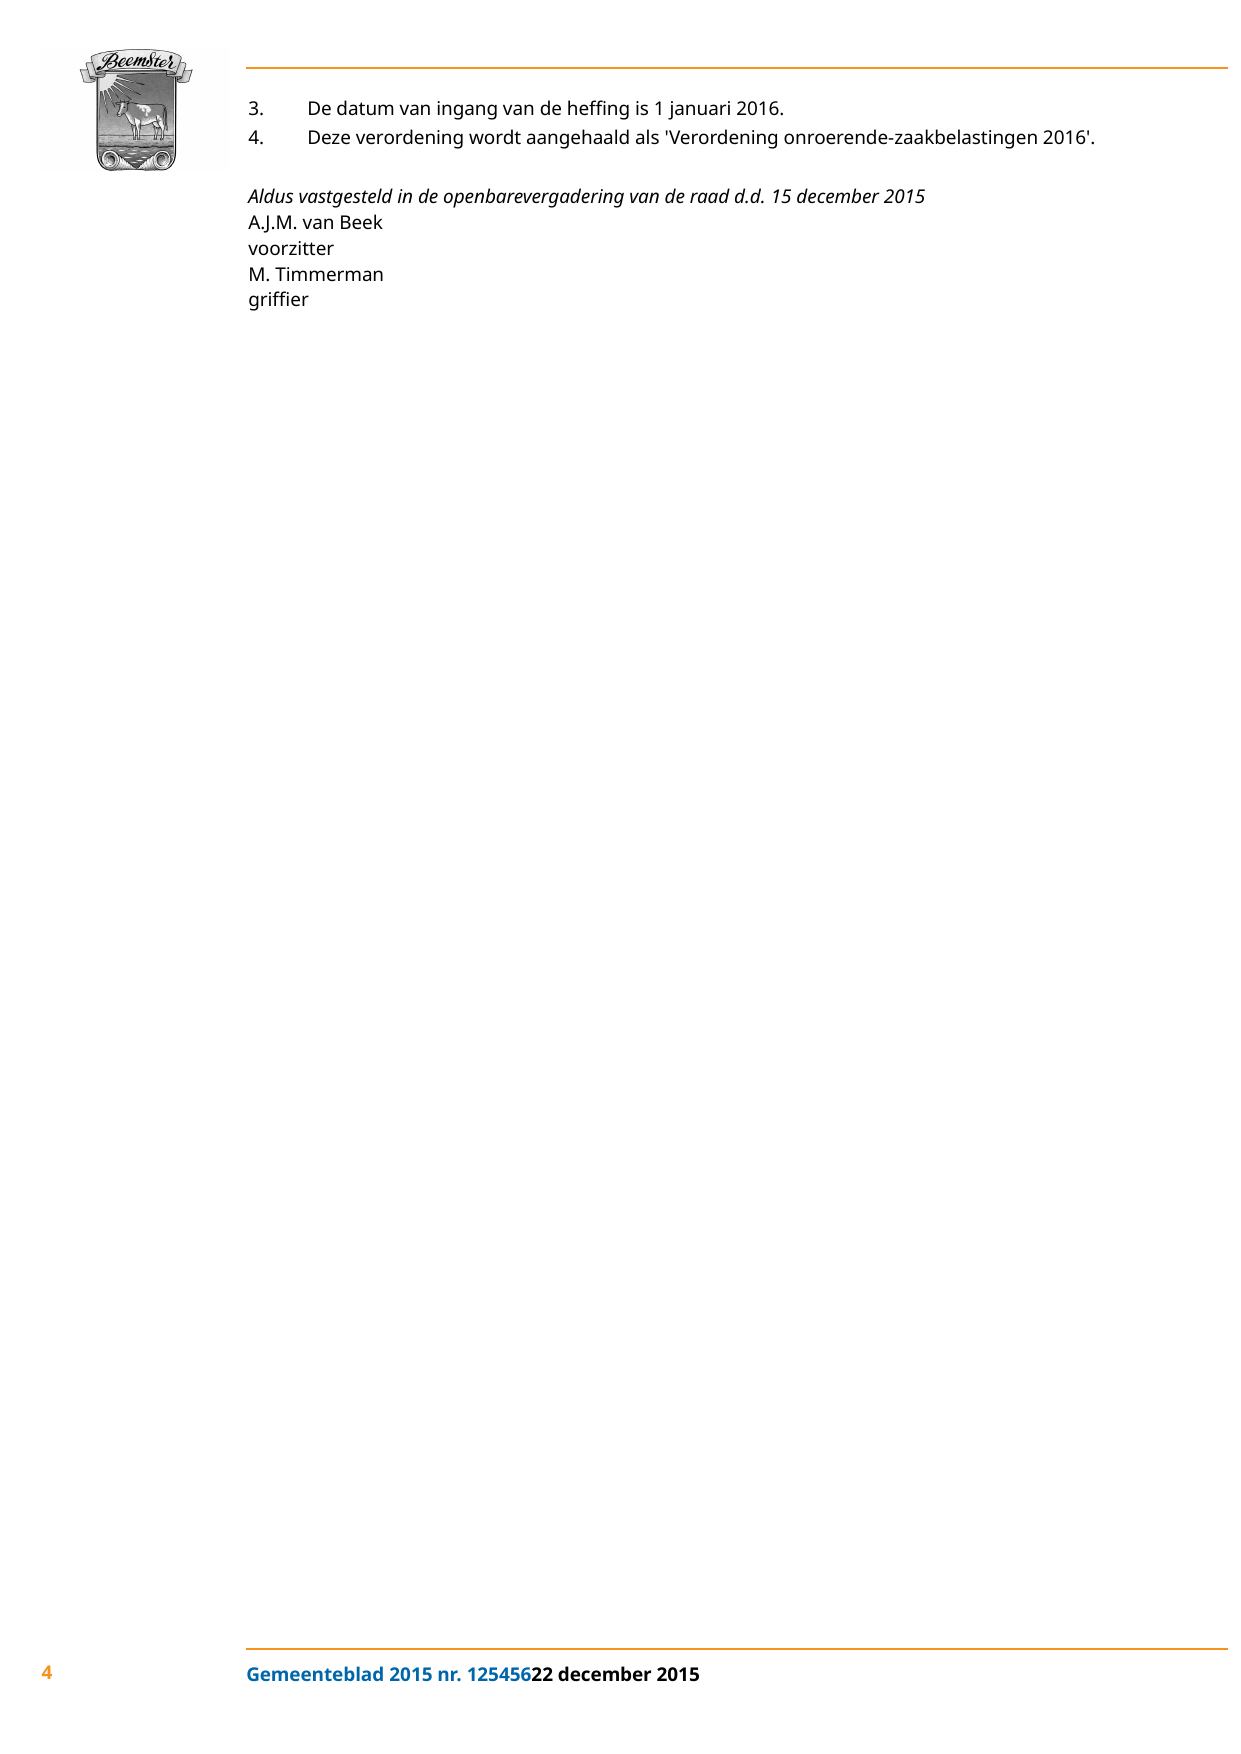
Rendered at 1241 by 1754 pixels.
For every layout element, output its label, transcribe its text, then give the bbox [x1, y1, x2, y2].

text voorzitter [248, 235, 1152, 261]
text Aldus vastgesteld in de openbarevergadering van de raad d.d. 15 december 2015 [248, 183, 1152, 209]
list De datum van ingang van de heffing is 1 januari 2016. [248, 95, 1152, 121]
list Deze verordening wordt aangehaald als 'Verordening onroerende-zaakbelastingen 2016'. [248, 124, 1152, 150]
text griffier [248, 286, 1152, 312]
text M. Timmerman [248, 261, 1152, 286]
text A.J.M. van Beek [248, 209, 1152, 235]
picture [41, 47, 231, 172]
